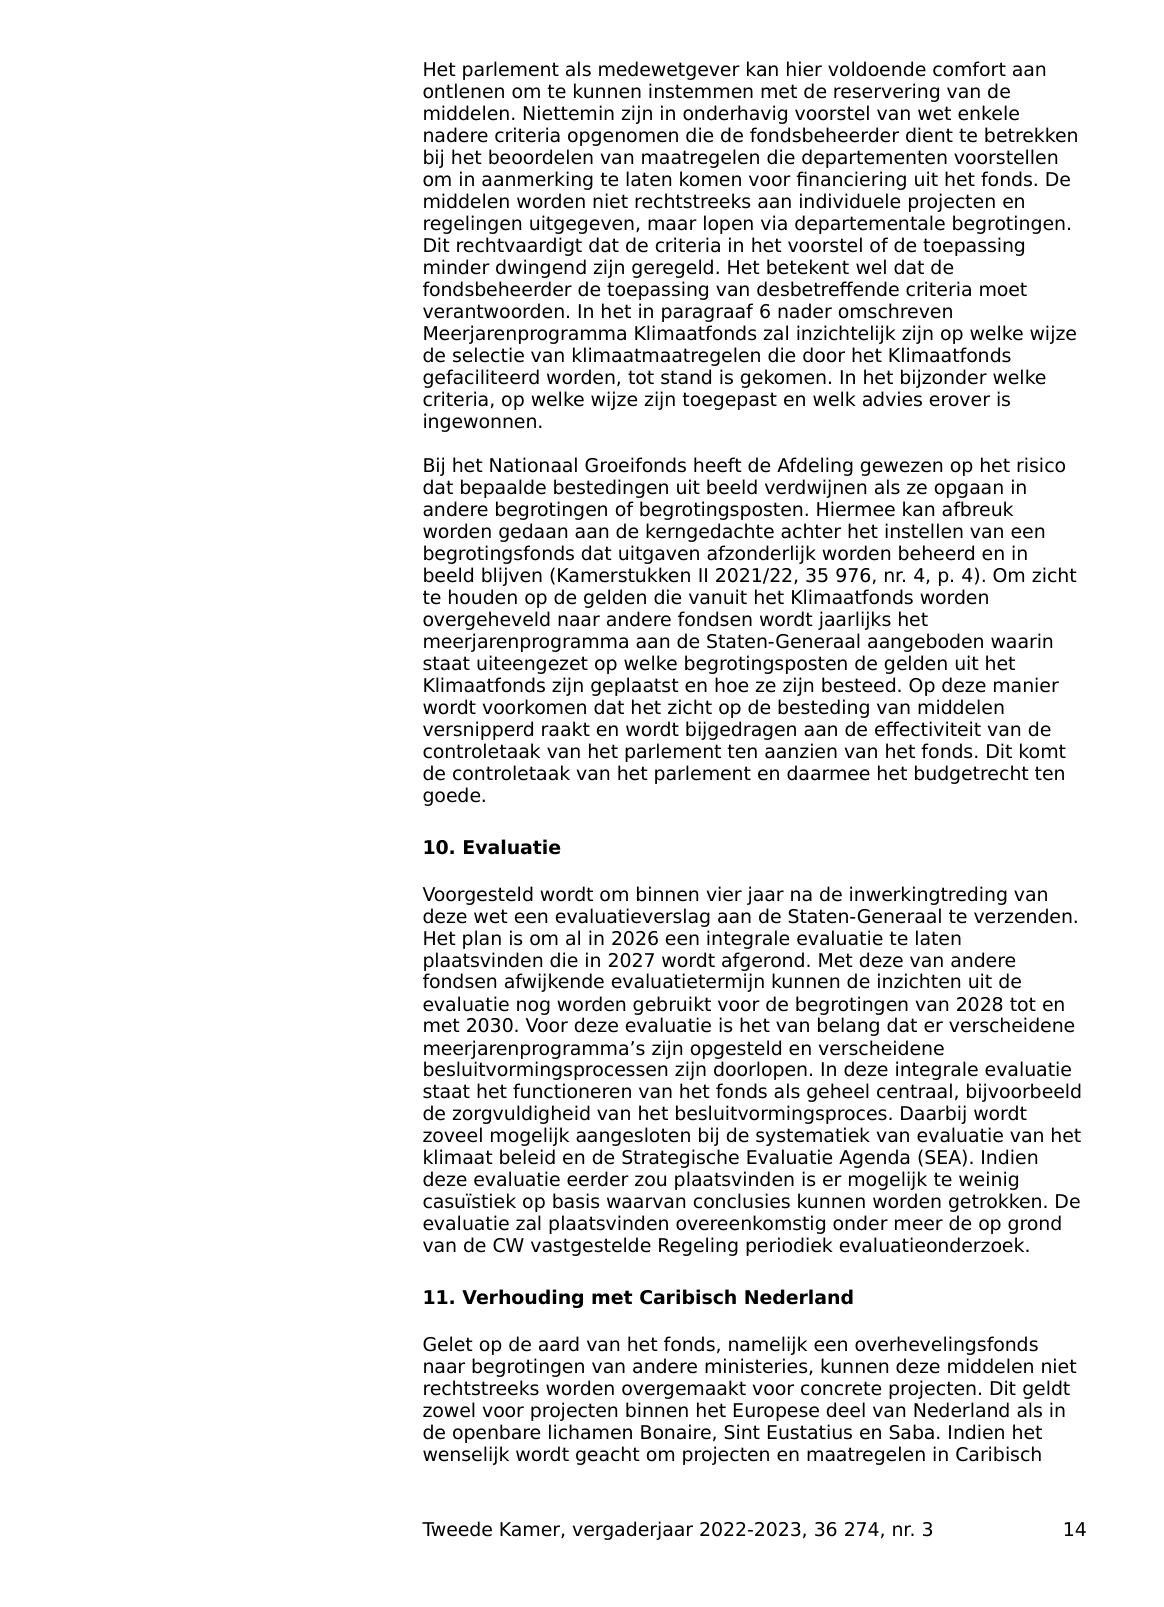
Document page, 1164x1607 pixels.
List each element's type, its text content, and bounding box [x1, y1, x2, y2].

text Het parlement als medewetgever kan hier voldoende comfort aan ontlenen om te kunnen instemmen met de reservering van de middelen. Niettemin zijn in onderhavig voorstel van wet enkele nadere criteria opgenomen die de fondsbeheerder dient te betrekken bij het beoordelen van maatregelen die departementen voorstellen om in aanmerking te laten komen voor financiering uit het fonds. De middelen worden niet rechtstreeks aan individuele projecten en regelingen uitgegeven, maar lopen via departementale begrotingen. Dit rechtvaardigt dat de criteria in het voorstel of de toepassing minder dwingend zijn geregeld. Het betekent wel dat de fondsbeheerder de toepassing van desbetreffende criteria moet verantwoorden. In het in paragraaf 6 nader omschreven Meerjarenprogramma Klimaatfonds zal inzichtelijk zijn op welke wijze de selectie van klimaatmaatregelen die door het Klimaatfonds gefaciliteerd worden, tot stand is gekomen. In het bijzonder welke criteria, op welke wijze zijn toegepast en welk advies erover is ingewonnen. [422, 59, 1087, 433]
text Bij het Nationaal Groeifonds heeft de Afdeling gewezen op het risico dat bepaalde bestedingen uit beeld verdwijnen als ze opgaan in andere begrotingen of begrotingsposten. Hiermee kan afbreuk worden gedaan aan de kerngedachte achter het instellen van een begrotingsfonds dat uitgaven afzonderlijk worden beheerd en in beeld blijven (Kamerstukken II 2021/22, 35 976, nr. 4, p. 4). Om zicht te houden op de gelden die vanuit het Klimaatfonds worden overgeheveld naar andere fondsen wordt jaarlijks het meerjarenprogramma aan de Staten-Generaal aangeboden waarin staat uiteengezet op welke begrotingsposten de gelden uit het Klimaatfonds zijn geplaatst en hoe ze zijn besteed. Op deze manier wordt voorkomen dat het zicht op de besteding van middelen versnipperd raakt en wordt bijgedragen aan de effectiviteit van de controletaak van het parlement ten aanzien van het fonds. Dit komt de controletaak van het parlement en daarmee het budgetrecht ten goede. [422, 455, 1087, 807]
subtitle 11. Verhouding met Caribisch Nederland [422, 1287, 1087, 1309]
text Gelet op de aard van het fonds, namelijk een overhevelingsfonds naar begrotingen van andere ministeries, kunnen deze middelen niet rechtstreeks worden overgemaakt voor concrete projecten. Dit geldt zowel voor projecten binnen het Europese deel van Nederland als in de openbare lichamen Bonaire, Sint Eustatius en Saba. Indien het wenselijk wordt geacht om projecten en maatregelen in Caribisch [422, 1334, 1087, 1466]
text Voorgesteld wordt om binnen vier jaar na de inwerkingtreding van deze wet een evaluatieverslag aan de Staten-Generaal te verzenden. Het plan is om al in 2026 een integrale evaluatie te laten plaatsvinden die in 2027 wordt afgerond. Met deze van andere fondsen afwijkende evaluatietermijn kunnen de inzichten uit de evaluatie nog worden gebruikt voor de begrotingen van 2028 tot en met 2030. Voor deze evaluatie is het van belang dat er verscheidene meerjarenprogramma’s zijn opgesteld en verscheidene besluitvormingsprocessen zijn doorlopen. In deze integrale evaluatie staat het functioneren van het fonds als geheel centraal, bijvoorbeeld de zorgvuldigheid van het besluitvormingsproces. Daarbij wordt zoveel mogelijk aangesloten bij de systematiek van evaluatie van het klimaat beleid en de Strategische Evaluatie Agenda (SEA). Indien deze evaluatie eerder zou plaatsvinden is er mogelijk te weinig casuïstiek op basis waarvan conclusies kunnen worden getrokken. De evaluatie zal plaatsvinden overeenkomstig onder meer de op grond van de CW vastgestelde Regeling periodiek evaluatieonderzoek. [422, 883, 1087, 1257]
subtitle 10. Evaluatie [422, 837, 1087, 858]
